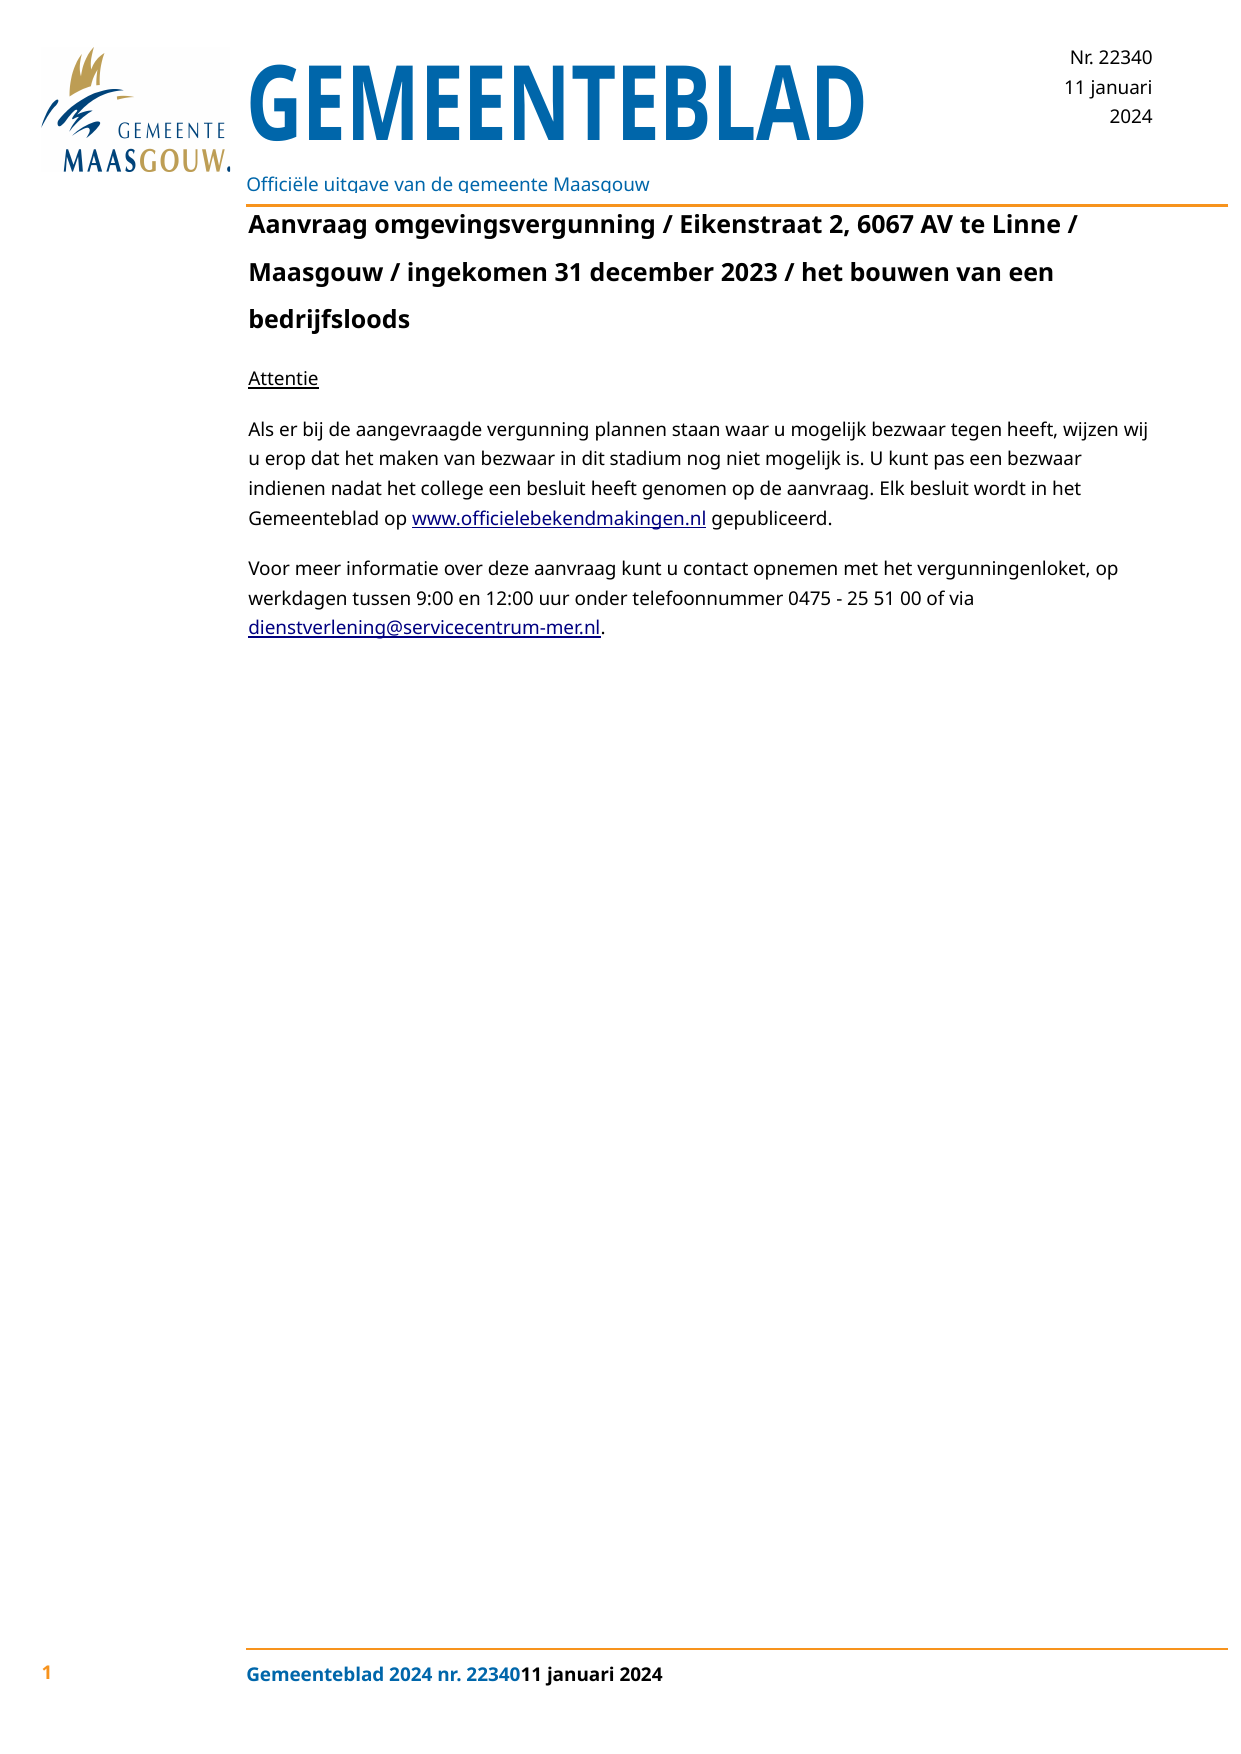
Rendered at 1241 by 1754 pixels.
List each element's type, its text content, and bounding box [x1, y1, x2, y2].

text Attentie [248, 366, 1152, 391]
picture [41, 47, 231, 172]
text Voor meer informatie over deze aanvraag kunt u contact opnemen met het vergunningenloket, op werkdagen tussen 9:00 en 12:00 uur onder telefoonnummer 0475 - 25 51 00 of via dienstverlening@servicecentrum-mer.nl. [248, 555, 1152, 640]
text Aanvraag omgevingsvergunning / Eikenstraat 2, 6067 AV te Linne / Maasgouw / ingekomen 31 december 2023 / het bouwen van een bedrijfsloods [248, 207, 1152, 336]
text Als er bij de aangevraagde vergunning plannen staan waar u mogelijk bezwaar tegen heeft, wijzen wij u erop dat het maken van bezwaar in dit stadium nog niet mogelijk is. U kunt pas een bezwaar indienen nadat het college een besluit heeft genomen op de aanvraag. Elk besluit wordt in het Gemeenteblad op www.officielebekendmakingen.nl gepubliceerd. [248, 416, 1152, 530]
